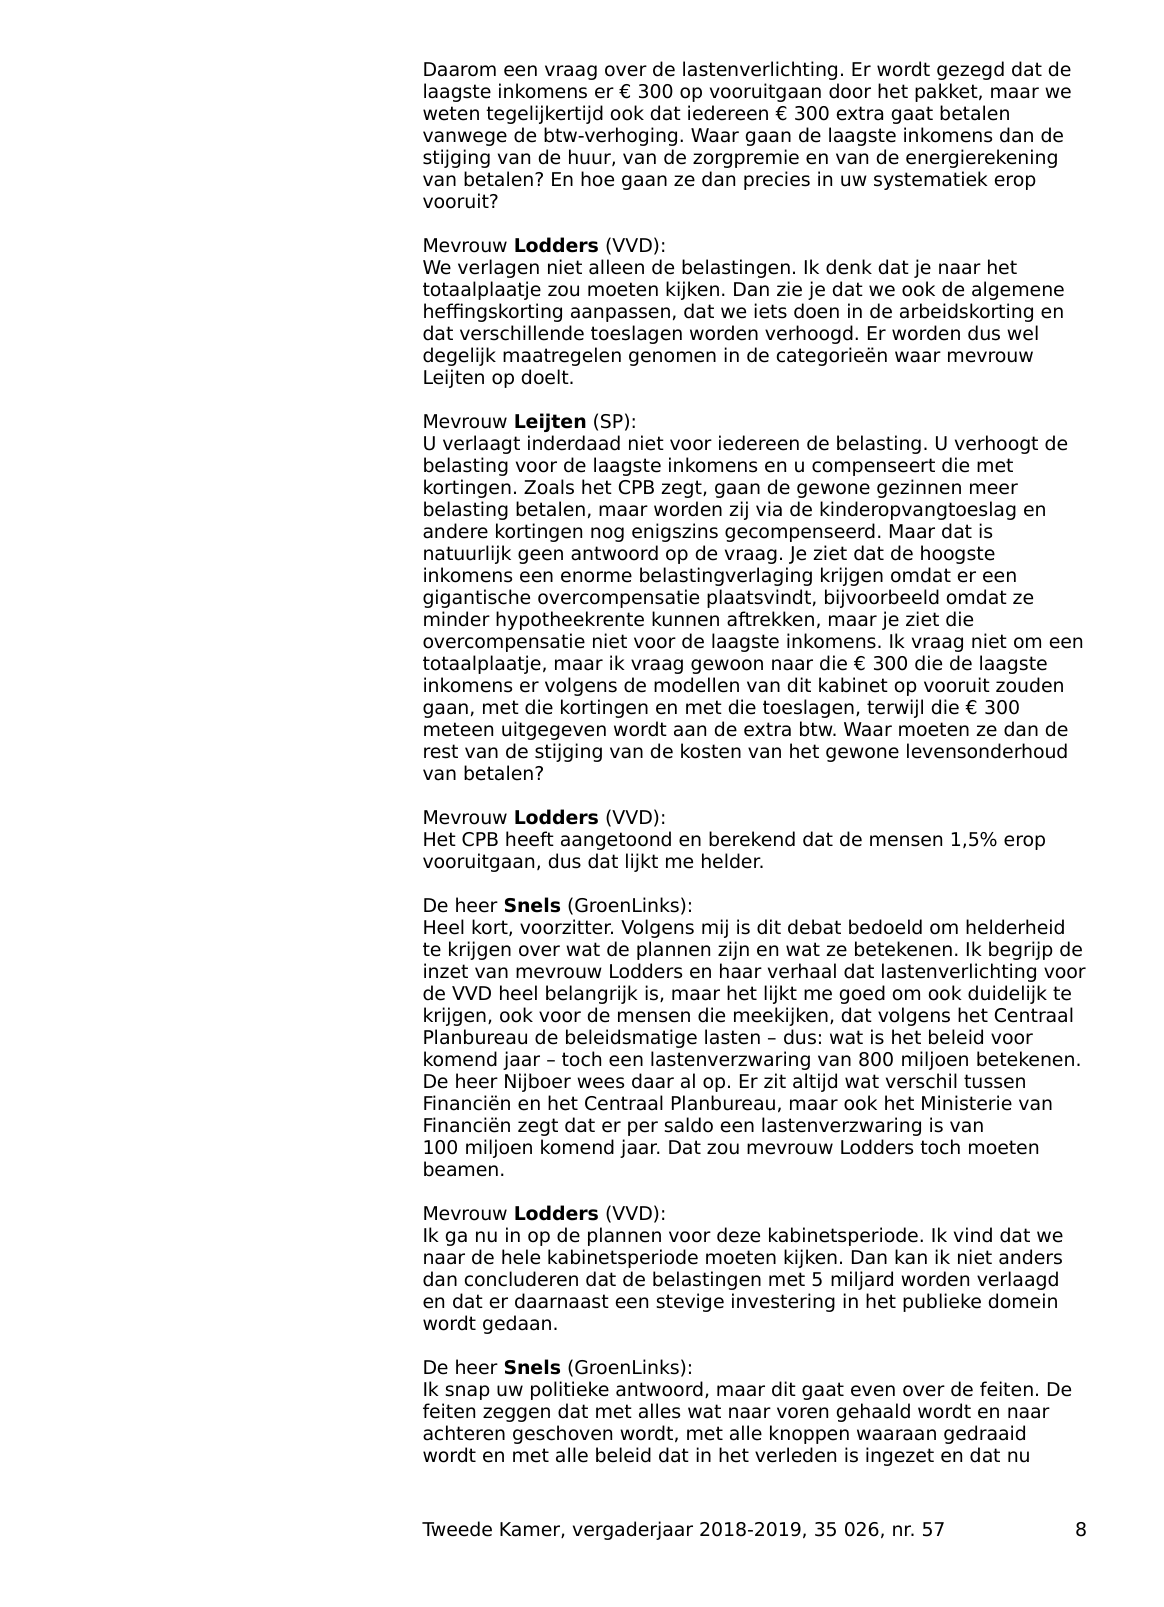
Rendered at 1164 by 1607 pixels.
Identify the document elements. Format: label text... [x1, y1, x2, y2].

text We verlagen niet alleen de belastingen. Ik denk dat je naar het totaalplaatje zou moeten kijken. Dan zie je dat we ook de algemene heffingskorting aanpassen, dat we iets doen in de arbeidskorting en dat verschillende toeslagen worden verhoogd. Er worden dus wel degelijk maatregelen genomen in de categorieën waar mevrouw Leijten op doelt. [422, 257, 1087, 389]
text Mevrouw Lodders (VVD): [422, 1203, 1087, 1225]
text Ik ga nu in op de plannen voor deze kabinetsperiode. Ik vind dat we naar de hele kabinetsperiode moeten kijken. Dan kan ik niet anders dan concluderen dat de belastingen met 5 miljard worden verlaagd en dat er daarnaast een stevige investering in het publieke domein wordt gedaan. [422, 1225, 1087, 1335]
text U verlaagt inderdaad niet voor iedereen de belasting. U verhoogt de belasting voor de laagste inkomens en u compenseert die met kortingen. Zoals het CPB zegt, gaan de gewone gezinnen meer belasting betalen, maar worden zij via de kinderopvangtoeslag en andere kortingen nog enigszins gecompenseerd. Maar dat is natuurlijk geen antwoord op de vraag. Je ziet dat de hoogste inkomens een enorme belastingverlaging krijgen omdat er een gigantische overcompensatie plaatsvindt, bijvoorbeeld omdat ze minder hypotheekrente kunnen aftrekken, maar je ziet die overcompensatie niet voor de laagste inkomens. Ik vraag niet om een totaalplaatje, maar ik vraag gewoon naar die € 300 die de laagste inkomens er volgens de modellen van dit kabinet op vooruit zouden gaan, met die kortingen en met die toeslagen, terwijl die € 300 meteen uitgegeven wordt aan de extra btw. Waar moeten ze dan de rest van de stijging van de kosten van het gewone levensonderhoud van betalen? [422, 433, 1087, 785]
text Mevrouw Leijten (SP): [422, 411, 1087, 433]
text De heer Snels (GroenLinks): [422, 895, 1087, 917]
text Daarom een vraag over de lastenverlichting. Er wordt gezegd dat de laagste inkomens er € 300 op vooruitgaan door het pakket, maar we weten tegelijkertijd ook dat iedereen € 300 extra gaat betalen vanwege de btw-verhoging. Waar gaan de laagste inkomens dan de stijging van de huur, van de zorgpremie en van de energierekening van betalen? En hoe gaan ze dan precies in uw systematiek erop vooruit? [422, 59, 1087, 213]
text De heer Snels (GroenLinks): [422, 1357, 1087, 1379]
text Het CPB heeft aangetoond en berekend dat de mensen 1,5% erop vooruitgaan, dus dat lijkt me helder. [422, 829, 1087, 873]
text Mevrouw Lodders (VVD): [422, 807, 1087, 829]
text Heel kort, voorzitter. Volgens mij is dit debat bedoeld om helderheid te krijgen over wat de plannen zijn en wat ze betekenen. Ik begrijp de inzet van mevrouw Lodders en haar verhaal dat lastenverlichting voor de VVD heel belangrijk is, maar het lijkt me goed om ook duidelijk te krijgen, ook voor de mensen die meekijken, dat volgens het Centraal Planbureau de beleidsmatige lasten – dus: wat is het beleid voor komend jaar – toch een lastenverzwaring van 800 miljoen betekenen. De heer Nijboer wees daar al op. Er zit altijd wat verschil tussen Financiën en het Centraal Planbureau, maar ook het Ministerie van Financiën zegt dat er per saldo een lastenverzwaring is van 100 miljoen komend jaar. Dat zou mevrouw Lodders toch moeten beamen. [422, 917, 1087, 1181]
text Ik snap uw politieke antwoord, maar dit gaat even over de feiten. De feiten zeggen dat met alles wat naar voren gehaald wordt en naar achteren geschoven wordt, met alle knoppen waaraan gedraaid wordt en met alle beleid dat in het verleden is ingezet en dat nu [422, 1379, 1087, 1467]
text Mevrouw Lodders (VVD): [422, 235, 1087, 257]
